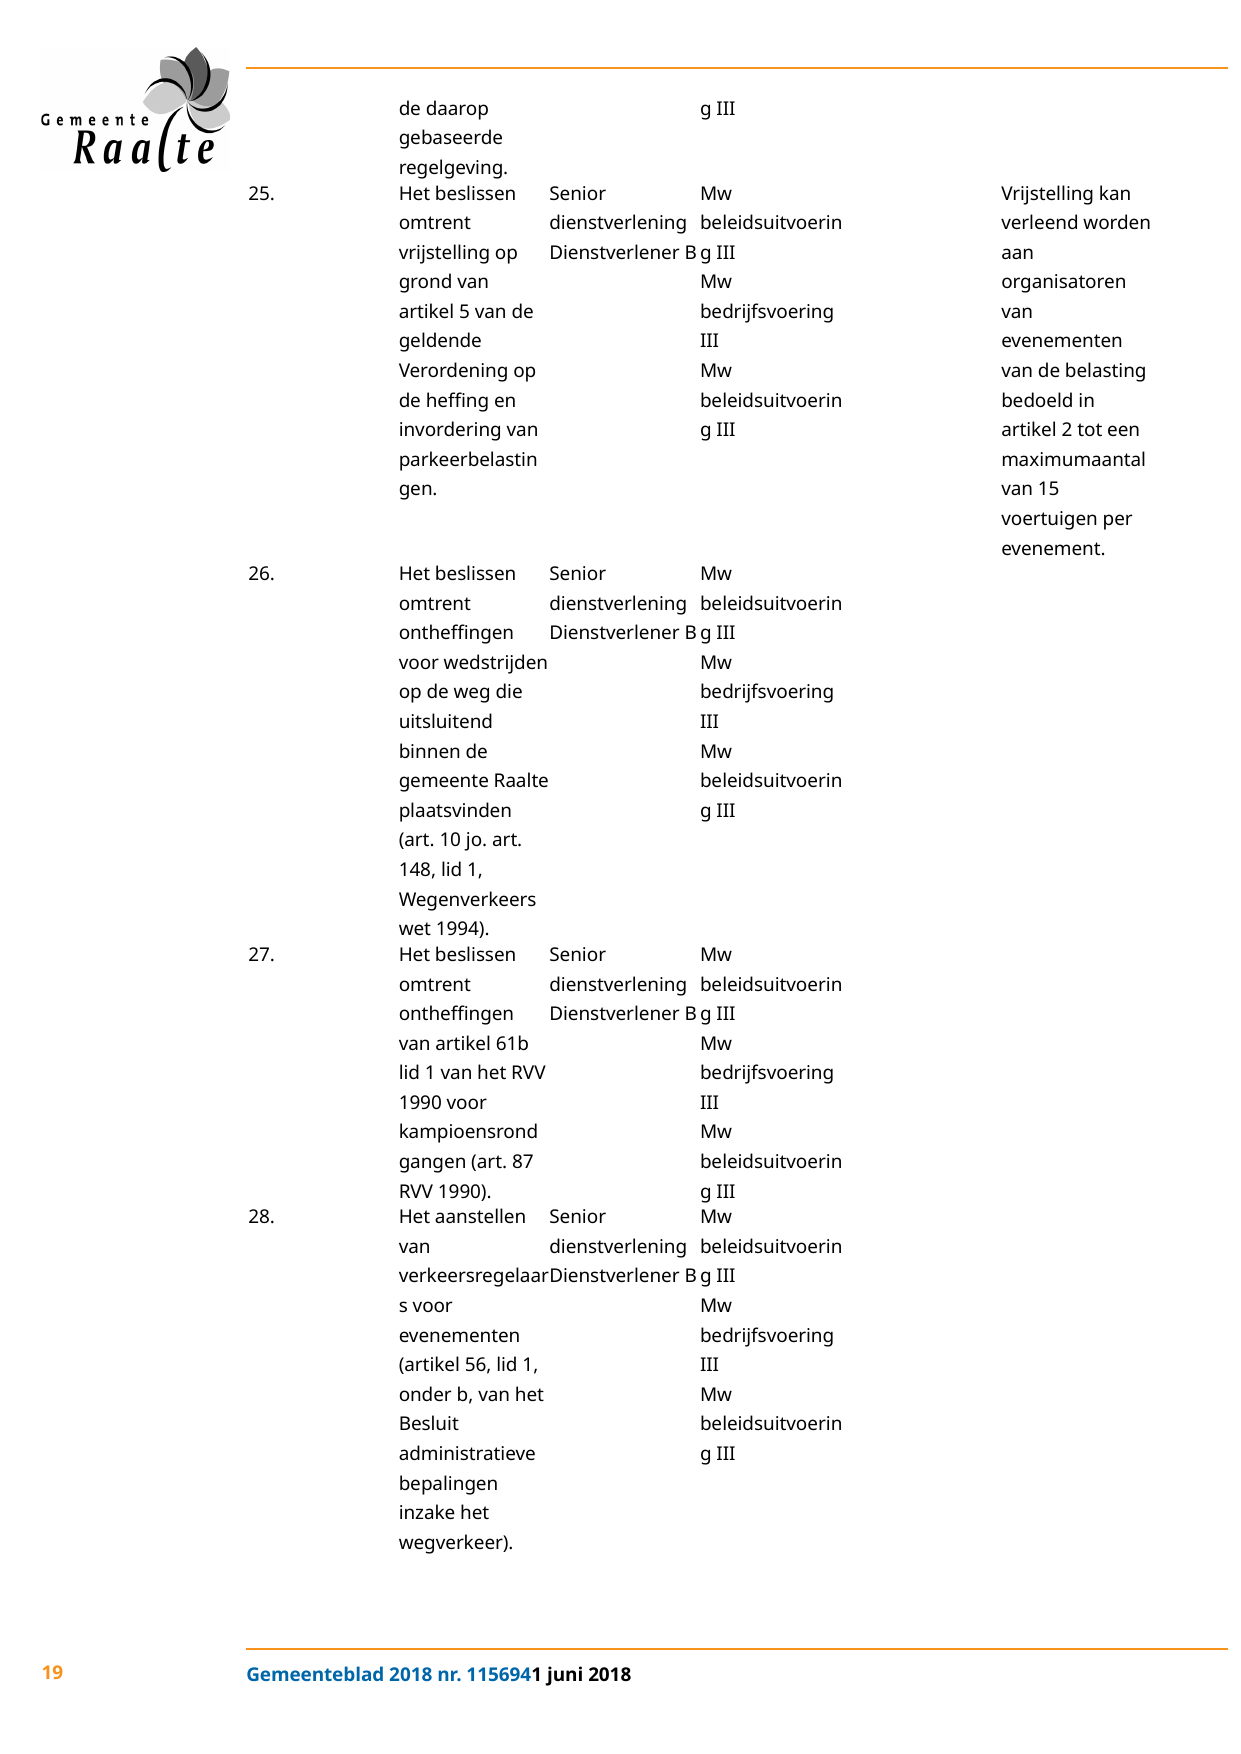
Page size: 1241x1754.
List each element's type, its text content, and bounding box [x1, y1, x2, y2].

table_cell [549, 95, 700, 180]
table_cell Het aanstellen van verkeersregelaars voor evenementen (artikel 56, lid 1, onder b, van het Besluit administratieve bepalingen inzake het wegverkeer). [399, 1204, 549, 1555]
table_cell 26. [248, 560, 398, 941]
table_cell Het beslissen omtrent vrijstelling op grond van artikel 5 van de geldende Verordening op de heffing en invordering van parkeerbelastingen. [399, 180, 549, 560]
table_cell Mw beleidsuitvoering III Mw bedrijfsvoering III Mw beleidsuitvoering III [700, 1204, 850, 1555]
table_cell de daarop gebaseerde regelgeving. [399, 95, 549, 180]
table_cell [1001, 941, 1152, 1203]
table_cell [850, 941, 1001, 1203]
table_cell Senior dienstverlening Dienstverlener B [549, 941, 700, 1203]
table_cell Mw beleidsuitvoering III Mw bedrijfsvoering III Mw beleidsuitvoering III [700, 180, 850, 560]
table_cell [1001, 560, 1152, 941]
picture [41, 47, 231, 172]
table_cell [850, 560, 1001, 941]
table_cell Het beslissen omtrent ontheffingen voor wedstrijden op de weg die uitsluitend binnen de gemeente Raalte plaatsvinden (art. 10 jo. art. 148, lid 1, Wegenverkeerswet 1994). [399, 560, 549, 941]
table_cell [1001, 1204, 1152, 1555]
table_cell 27. [248, 941, 398, 1203]
table_cell Mw beleidsuitvoering III Mw bedrijfsvoering III Mw beleidsuitvoering III [700, 560, 850, 941]
table_cell Vrijstelling kan verleend worden aan organisatoren van evenementen van de belasting bedoeld in artikel 2 tot een maximumaantal van 15 voertuigen per evenement. [1001, 180, 1152, 560]
table_cell 28. [248, 1204, 398, 1555]
table_cell Het beslissen omtrent ontheffingen van artikel 61b lid 1 van het RVV 1990 voor kampioensrondgangen (art. 87 RVV 1990). [399, 941, 549, 1203]
table_cell [850, 1204, 1001, 1555]
table_cell Senior dienstverlening Dienstverlener B [549, 1204, 700, 1555]
table_cell Senior dienstverlening Dienstverlener B [549, 560, 700, 941]
table_cell [850, 95, 1001, 180]
table_cell Senior dienstverlening Dienstverlener B [549, 180, 700, 560]
table_cell g III [700, 95, 850, 180]
table_cell [248, 95, 398, 180]
table_cell 25. [248, 180, 398, 560]
table_cell [1001, 95, 1152, 180]
table_cell Mw beleidsuitvoering III Mw bedrijfsvoering III Mw beleidsuitvoering III [700, 941, 850, 1203]
table_cell [850, 180, 1001, 560]
